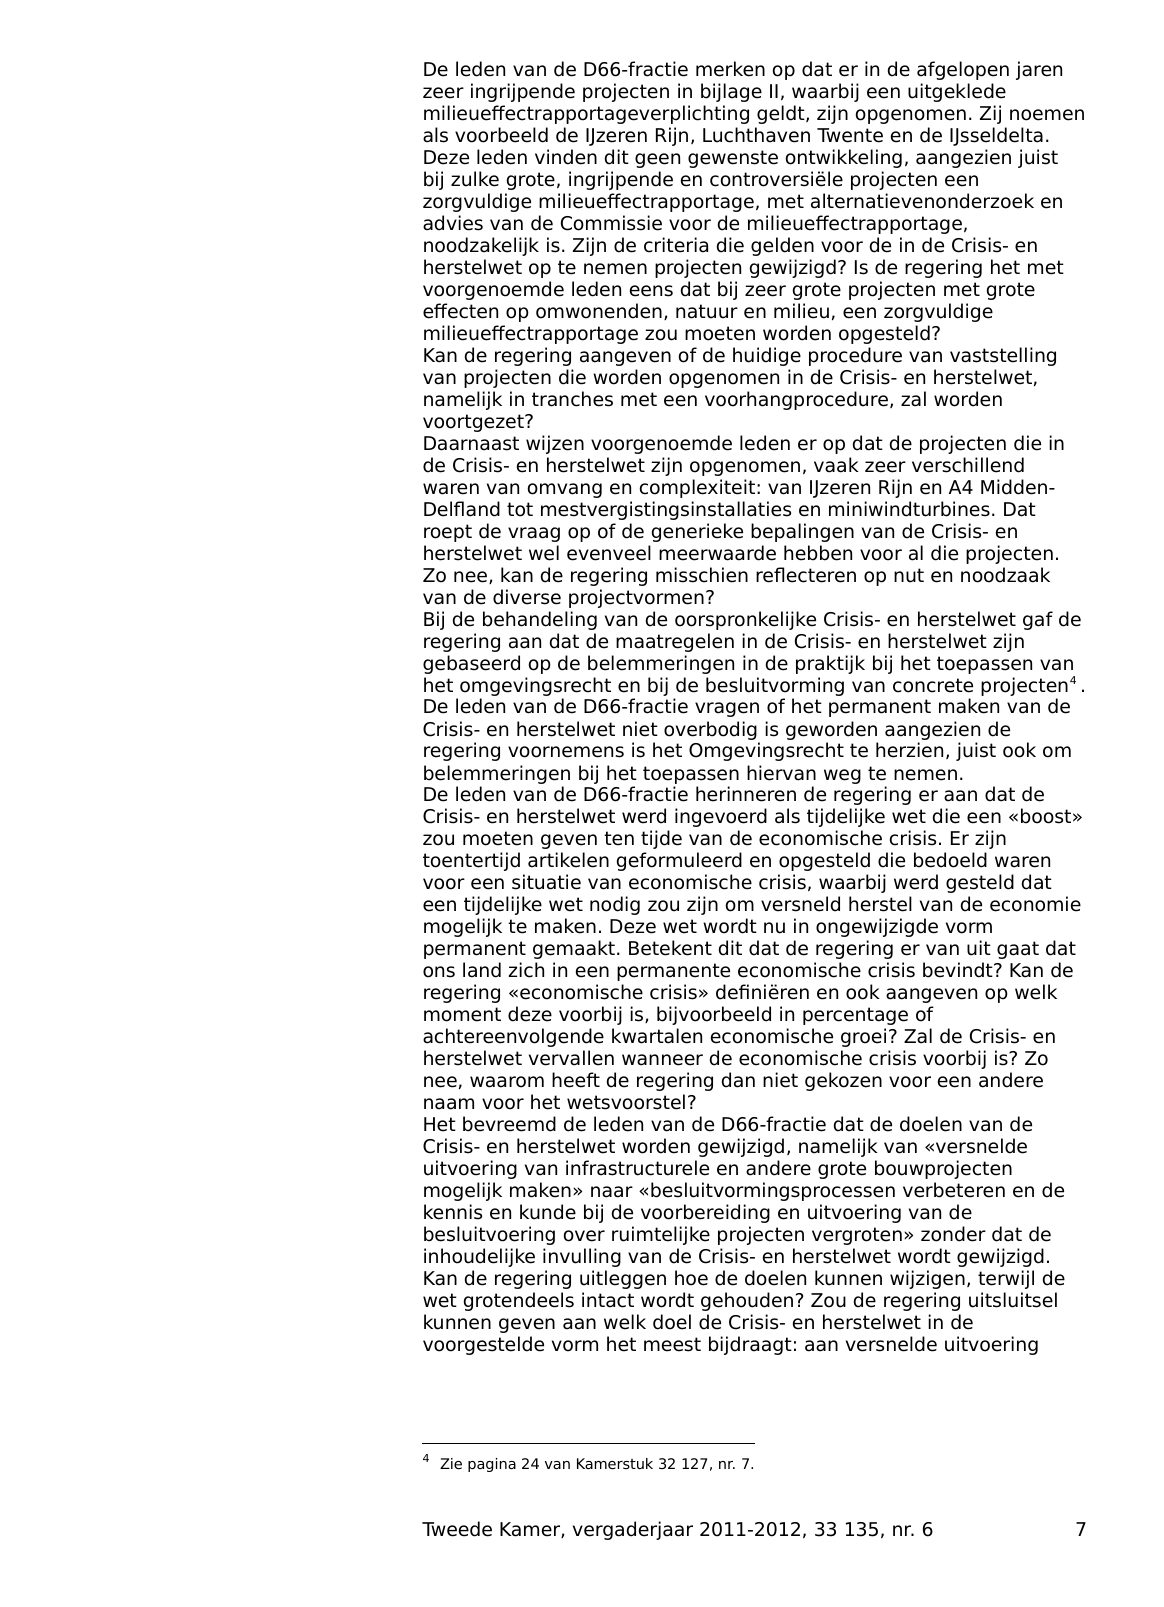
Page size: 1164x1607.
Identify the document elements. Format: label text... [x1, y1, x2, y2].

text De leden van de D66-fractie herinneren de regering er aan dat de Crisis- en herstelwet werd ingevoerd als tijdelijke wet die een «boost» zou moeten geven ten tijde van de economische crisis. Er zijn toentertijd artikelen geformuleerd en opgesteld die bedoeld waren voor een situatie van economische crisis, waarbij werd gesteld dat een tijdelijke wet nodig zou zijn om versneld herstel van de economie mogelijk te maken. Deze wet wordt nu in ongewijzigde vorm permanent gemaakt. Betekent dit dat de regering er van uit gaat dat ons land zich in een permanente economische crisis bevindt? Kan de regering «economische crisis» definiëren en ook aangeven op welk moment deze voorbij is, bijvoorbeeld in percentage of achtereenvolgende kwartalen economische groei? Zal de Crisis- en herstelwet vervallen wanneer de economische crisis voorbij is? Zo nee, waarom heeft de regering dan niet gekozen voor een andere naam voor het wetsvoorstel? [422, 784, 1087, 1114]
text Het bevreemd de leden van de D66-fractie dat de doelen van de Crisis- en herstelwet worden gewijzigd, namelijk van «versnelde uitvoering van infrastructurele en andere grote bouwprojecten mogelijk maken» naar «besluitvormingsprocessen verbeteren en de kennis en kunde bij de voorbereiding en uitvoering van de besluitvoering over ruimtelijke projecten vergroten» zonder dat de inhoudelijke invulling van de Crisis- en herstelwet wordt gewijzigd. Kan de regering uitleggen hoe de doelen kunnen wijzigen, terwijl de wet grotendeels intact wordt gehouden? Zou de regering uitsluitsel kunnen geven aan welk doel de Crisis- en herstelwet in de voorgestelde vorm het meest bijdraagt: aan versnelde uitvoering [422, 1114, 1087, 1356]
text Daarnaast wijzen voorgenoemde leden er op dat de projecten die in de Crisis- en herstelwet zijn opgenomen, vaak zeer verschillend waren van omvang en complexiteit: van IJzeren Rijn en A4 Midden-Delfland tot mestvergistingsinstallaties en miniwindturbines. Dat roept de vraag op of de generieke bepalingen van de Crisis- en herstelwet wel evenveel meerwaarde hebben voor al die projecten. Zo nee, kan de regering misschien reflecteren op nut en noodzaak van de diverse projectvormen? [422, 433, 1087, 608]
text Zie pagina 24 van Kamerstuk 32 127, nr. 7. [422, 1452, 1087, 1474]
text Bij de behandeling van de oorspronkelijke Crisis- en herstelwet gaf de regering aan dat de maatregelen in de Crisis- en herstelwet zijn gebaseerd op de belemmeringen in de praktijk bij het toepassen van het omgevingsrecht en bij de besluitvorming van concrete projecten. De leden van de D66-fractie vragen of het permanent maken van de Crisis- en herstelwet niet overbodig is geworden aangezien de regering voornemens is het Omgevingsrecht te herzien, juist ook om belemmeringen bij het toepassen hiervan weg te nemen. [422, 608, 1087, 784]
text De leden van de D66-fractie merken op dat er in de afgelopen jaren zeer ingrijpende projecten in bijlage II, waarbij een uitgeklede milieueffectrapportageverplichting geldt, zijn opgenomen. Zij noemen als voorbeeld de IJzeren Rijn, Luchthaven Twente en de IJsseldelta. Deze leden vinden dit geen gewenste ontwikkeling, aangezien juist bij zulke grote, ingrijpende en controversiële projecten een zorgvuldige milieueffectrapportage, met alternatievenonderzoek en advies van de Commissie voor de milieueffectrapportage, noodzakelijk is. Zijn de criteria die gelden voor de in de Crisis- en herstelwet op te nemen projecten gewijzigd? Is de regering het met voorgenoemde leden eens dat bij zeer grote projecten met grote effecten op omwonenden, natuur en milieu, een zorgvuldige milieueffectrapportage zou moeten worden opgesteld? [422, 59, 1087, 345]
text Kan de regering aangeven of de huidige procedure van vaststelling van projecten die worden opgenomen in de Crisis- en herstelwet, namelijk in tranches met een voorhangprocedure, zal worden voortgezet? [422, 345, 1087, 433]
